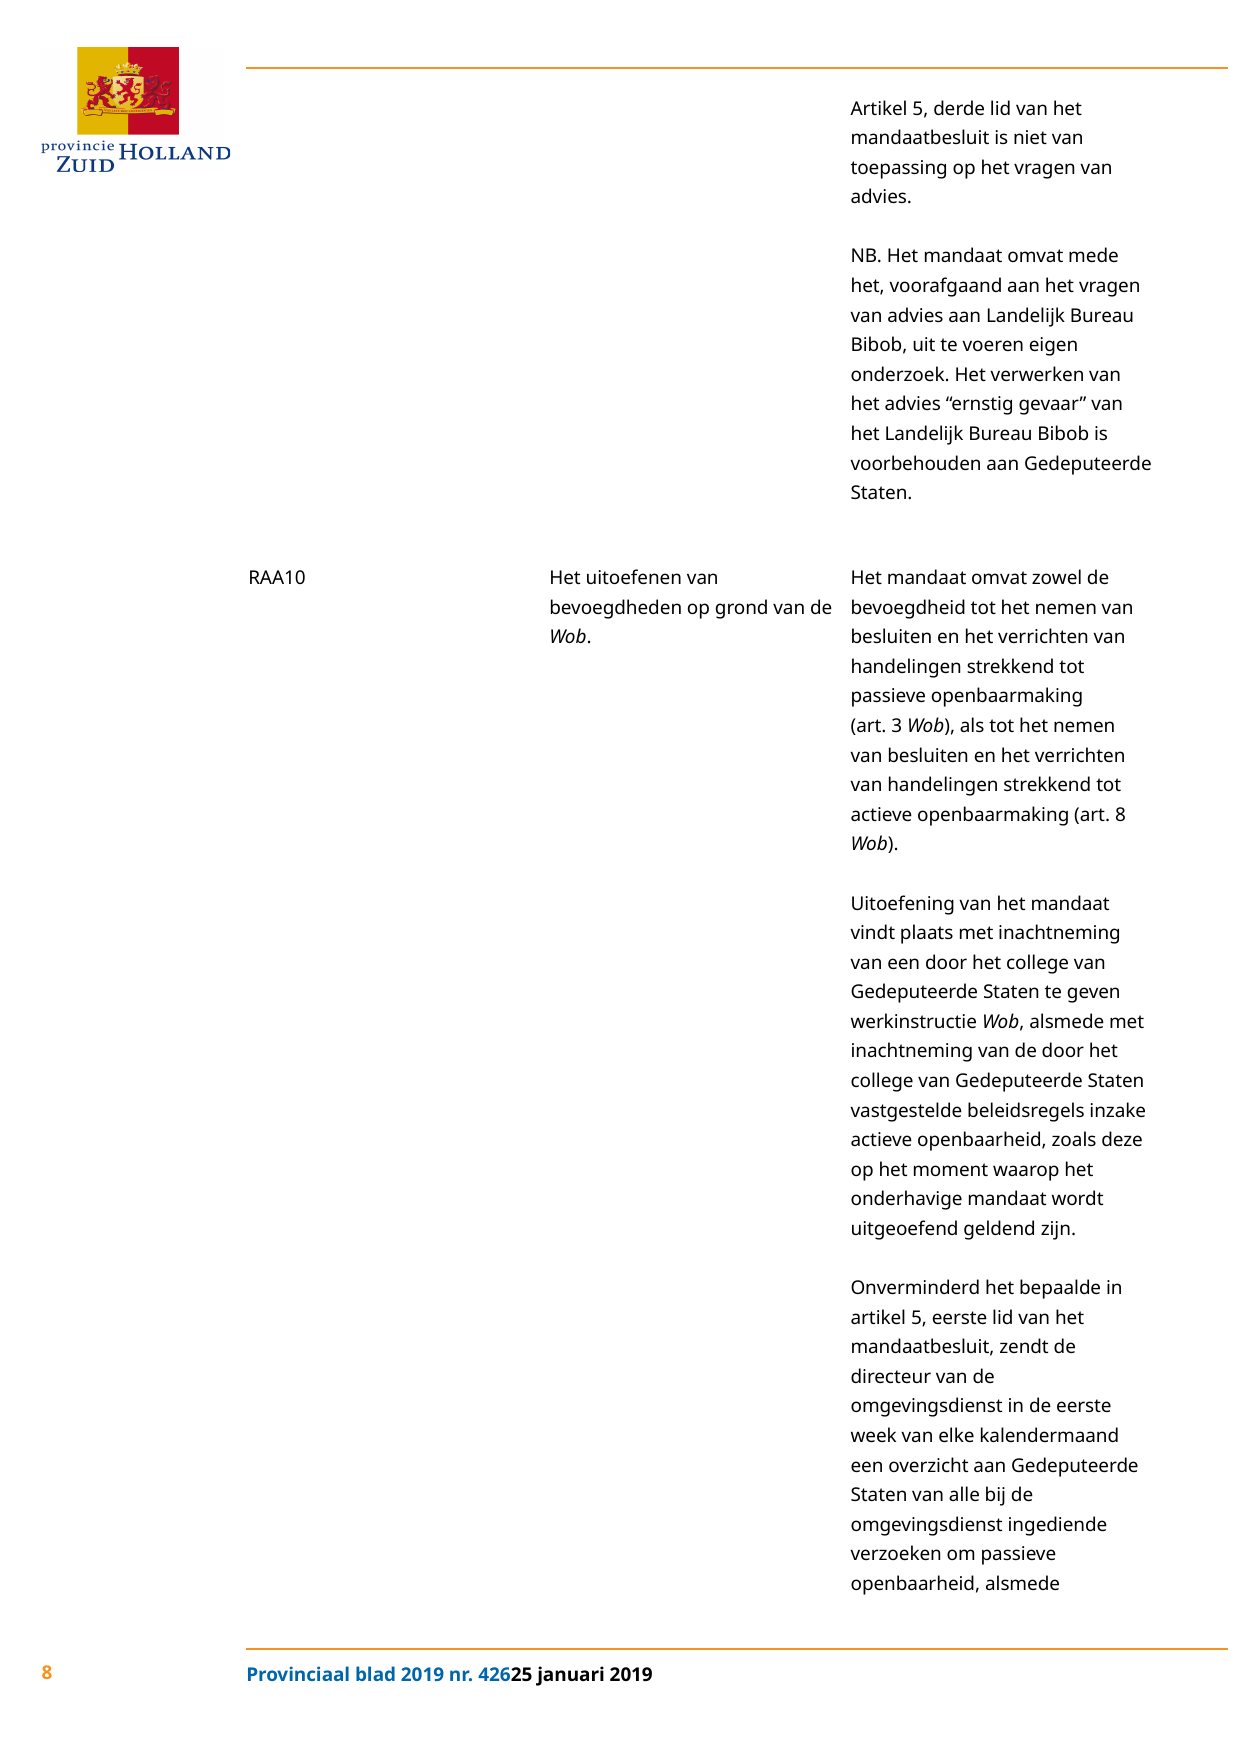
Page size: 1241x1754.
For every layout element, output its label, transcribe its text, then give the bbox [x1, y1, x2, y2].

table_cell Het mandaat omvat zowel de bevoegdheid tot het nemen van besluiten en het verrichten van handelingen strekkend tot passieve openbaarmaking (art. 3 Wob), als tot het nemen van besluiten en het verrichten van handelingen strekkend tot actieve openbaarmaking (art. 8 Wob). Uitoefening van het mandaat vindt plaats met inachtneming van een door het college van Gedeputeerde Staten te geven werkinstructie Wob, alsmede met inachtneming van de door het college van Gedeputeerde Staten vastgestelde beleidsregels inzake actieve openbaarheid, zoals deze op het moment waarop het onderhavige mandaat wordt uitgeoefend geldend zijn. Onverminderd het bepaalde in artikel 5, eerste lid van het mandaatbesluit, zendt de directeur van de omgevingsdienst in de eerste week van elke kalendermaand een overzicht aan Gedeputeerde Staten van alle bij de omgevingsdienst ingediende verzoeken om passieve openbaarheid, alsmede [850, 535, 1152, 1596]
table_cell [248, 95, 549, 535]
table_cell Het uitoefenen van bevoegdheden op grond van de Wob. [549, 535, 850, 1596]
table_cell Artikel 5, derde lid van het mandaatbesluit is niet van toepassing op het vragen van advies. NB. Het mandaat omvat mede het, voorafgaand aan het vragen van advies aan Landelijk Bureau Bibob, uit te voeren eigen onderzoek. Het verwerken van het advies “ernstig gevaar” van het Landelijk Bureau Bibob is voorbehouden aan Gedeputeerde Staten. [850, 95, 1152, 535]
table_cell RAA10 [248, 535, 549, 1596]
table_cell [549, 95, 850, 535]
picture [41, 47, 231, 172]
